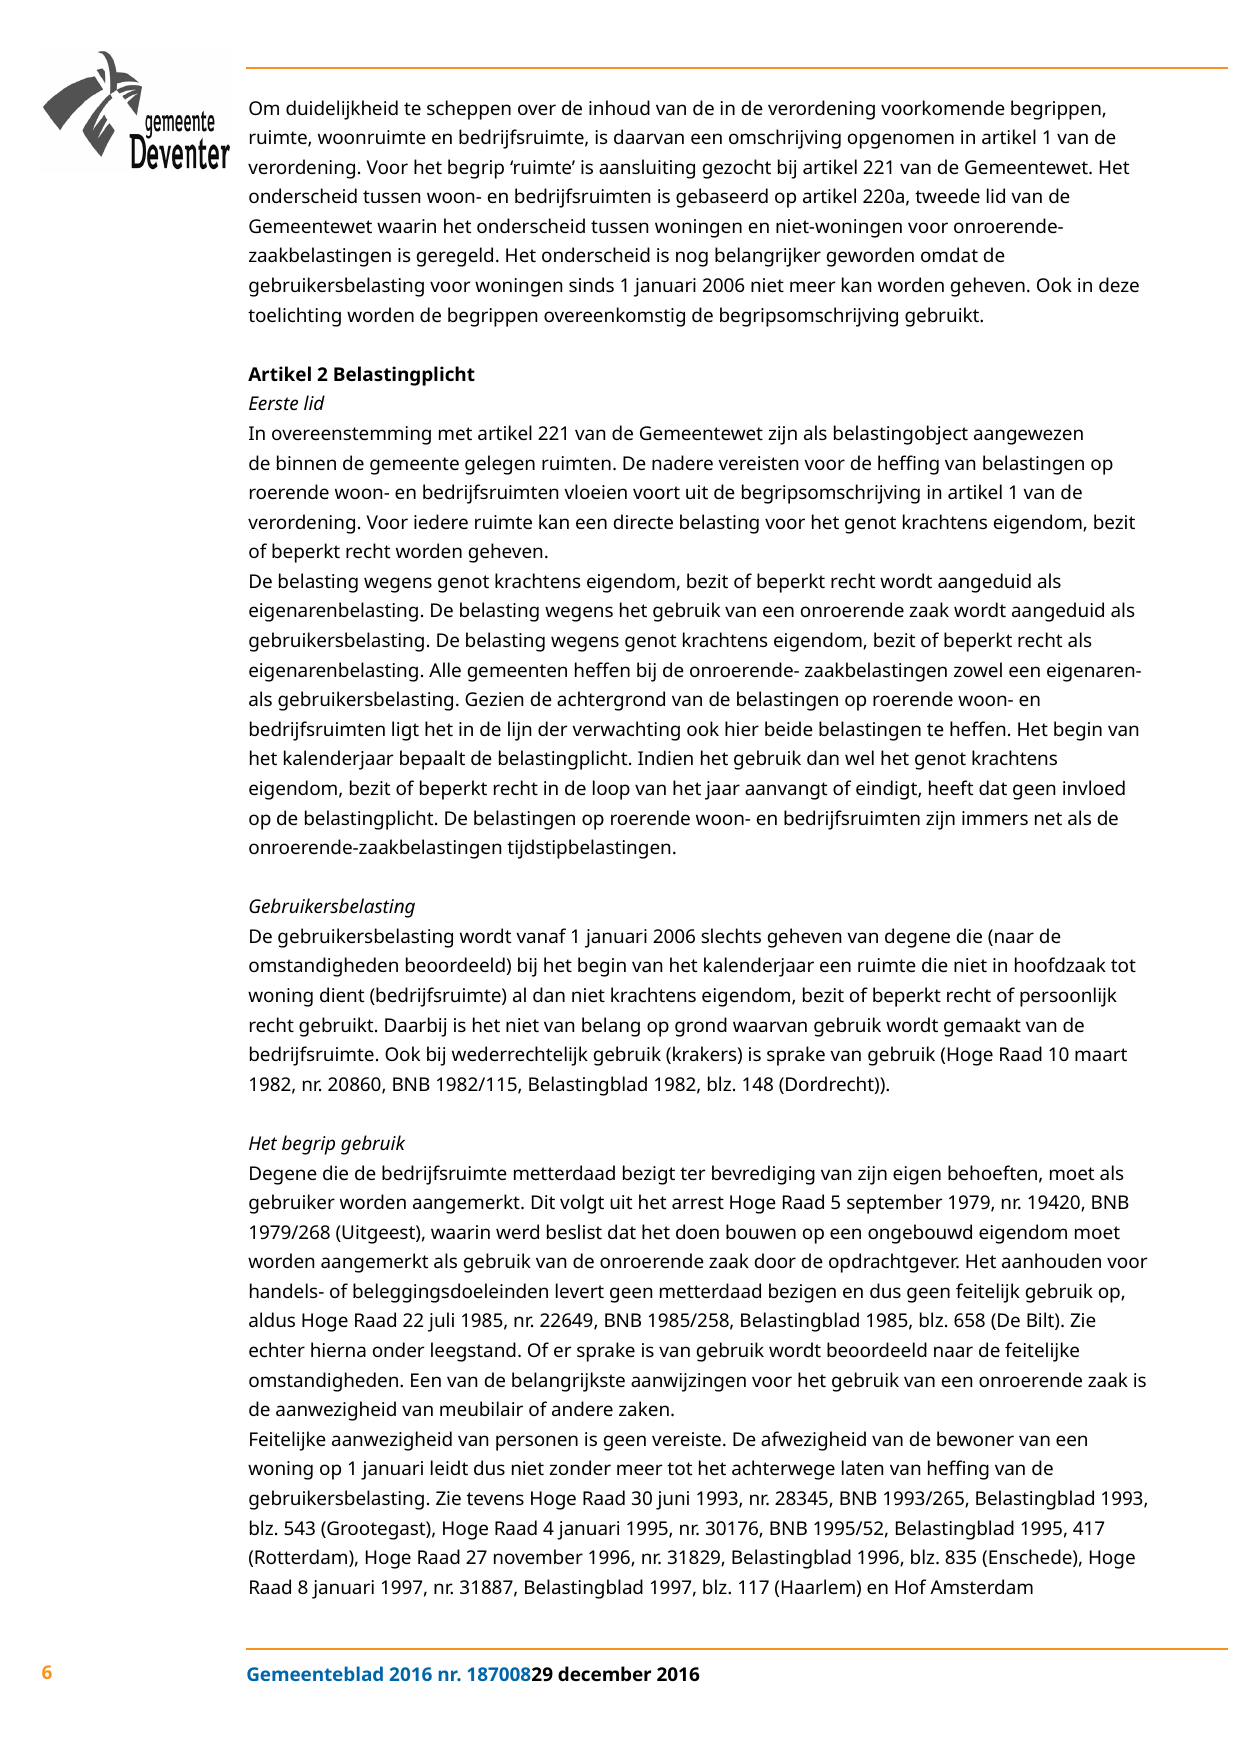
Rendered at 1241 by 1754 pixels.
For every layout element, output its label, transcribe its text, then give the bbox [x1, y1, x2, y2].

text Het begrip gebruik [248, 1130, 1152, 1156]
text De gebruikersbelasting wordt vanaf 1 januari 2006 slechts geheven van degene die (naar de omstandigheden beoordeeld) bij het begin van het kalenderjaar een ruimte die niet in hoofdzaak tot woning dient (bedrijfsruimte) al dan niet krachtens eigendom, bezit of beperkt recht of persoonlijk recht gebruikt. Daarbij is het niet van belang op grond waarvan gebruik wordt gemaakt van de bedrijfsruimte. Ook bij wederrechtelijk gebruik (krakers) is sprake van gebruik (Hoge Raad 10 maart 1982, nr. 20860, BNB 1982/115, Belastingblad 1982, blz. 148 (Dordrecht)). [248, 923, 1152, 1097]
text In overeenstemming met artikel 221 van de Gemeentewet zijn als belastingobject aangewezen [248, 420, 1152, 446]
text Eerste lid [248, 391, 1152, 416]
picture [41, 47, 231, 172]
text Artikel 2 Belastingplicht [248, 361, 1152, 387]
text Feitelijke aanwezigheid van personen is geen vereiste. De afwezigheid van de bewoner van een woning op 1 januari leidt dus niet zonder meer tot het achterwege laten van heffing van de gebruikersbelasting. Zie tevens Hoge Raad 30 juni 1993, nr. 28345, BNB 1993/265, Belastingblad 1993, blz. 543 (Grootegast), Hoge Raad 4 januari 1995, nr. 30176, BNB 1995/52, Belastingblad 1995, 417 (Rotterdam), Hoge Raad 27 november 1996, nr. 31829, Belastingblad 1996, blz. 835 (Enschede), Hoge Raad 8 januari 1997, nr. 31887, Belastingblad 1997, blz. 117 (Haarlem) en Hof Amsterdam [248, 1426, 1152, 1600]
text Gebruikersbelasting [248, 893, 1152, 919]
text De belasting wegens genot krachtens eigendom, bezit of beperkt recht wordt aangeduid als eigenarenbelasting. De belasting wegens het gebruik van een onroerende zaak wordt aangeduid als gebruikersbelasting. De belasting wegens genot krachtens eigendom, bezit of beperkt recht als eigenarenbelasting. Alle gemeenten heffen bij de onroerende- zaakbelastingen zowel een eigenaren- als gebruikersbelasting. Gezien de achtergrond van de belastingen op roerende woon- en bedrijfsruimten ligt het in de lijn der verwachting ook hier beide belastingen te heffen. Het begin van het kalenderjaar bepaalt de belastingplicht. Indien het gebruik dan wel het genot krachtens eigendom, bezit of beperkt recht in de loop van het jaar aanvangt of eindigt, heeft dat geen invloed op de belastingplicht. De belastingen op roerende woon- en bedrijfsruimten zijn immers net als de onroerende-zaakbelastingen tijdstipbelastingen. [248, 568, 1152, 860]
text Degene die de bedrijfsruimte metterdaad bezigt ter bevrediging van zijn eigen behoeften, moet als gebruiker worden aangemerkt. Dit volgt uit het arrest Hoge Raad 5 september 1979, nr. 19420, BNB 1979/268 (Uitgeest), waarin werd beslist dat het doen bouwen op een ongebouwd eigendom moet worden aangemerkt als gebruik van de onroerende zaak door de opdrachtgever. Het aanhouden voor handels- of beleggingsdoeleinden levert geen metterdaad bezigen en dus geen feitelijk gebruik op, aldus Hoge Raad 22 juli 1985, nr. 22649, BNB 1985/258, Belastingblad 1985, blz. 658 (De Bilt). Zie echter hierna onder leegstand. Of er sprake is van gebruik wordt beoordeeld naar de feitelijke omstandigheden. Een van de belangrijkste aanwijzingen voor het gebruik van een onroerende zaak is de aanwezigheid van meubilair of andere zaken. [248, 1160, 1152, 1422]
text Om duidelijkheid te scheppen over de inhoud van de in de verordening voorkomende begrippen, ruimte, woonruimte en bedrijfsruimte, is daarvan een omschrijving opgenomen in artikel 1 van de verordening. Voor het begrip ‘ruimte’ is aansluiting gezocht bij artikel 221 van de Gemeentewet. Het onderscheid tussen woon- en bedrijfsruimten is gebaseerd op artikel 220a, tweede lid van de Gemeentewet waarin het onderscheid tussen woningen en niet-woningen voor onroerende-zaakbelastingen is geregeld. Het onderscheid is nog belangrijker geworden omdat de gebruikersbelasting voor woningen sinds 1 januari 2006 niet meer kan worden geheven. Ook in deze toelichting worden de begrippen overeenkomstig de begripsomschrijving gebruikt. [248, 95, 1152, 328]
text de binnen de gemeente gelegen ruimten. De nadere vereisten voor de heffing van belastingen op roerende woon- en bedrijfsruimten vloeien voort uit de begripsomschrijving in artikel 1 van de verordening. Voor iedere ruimte kan een directe belasting voor het genot krachtens eigendom, bezit of beperkt recht worden geheven. [248, 450, 1152, 564]
